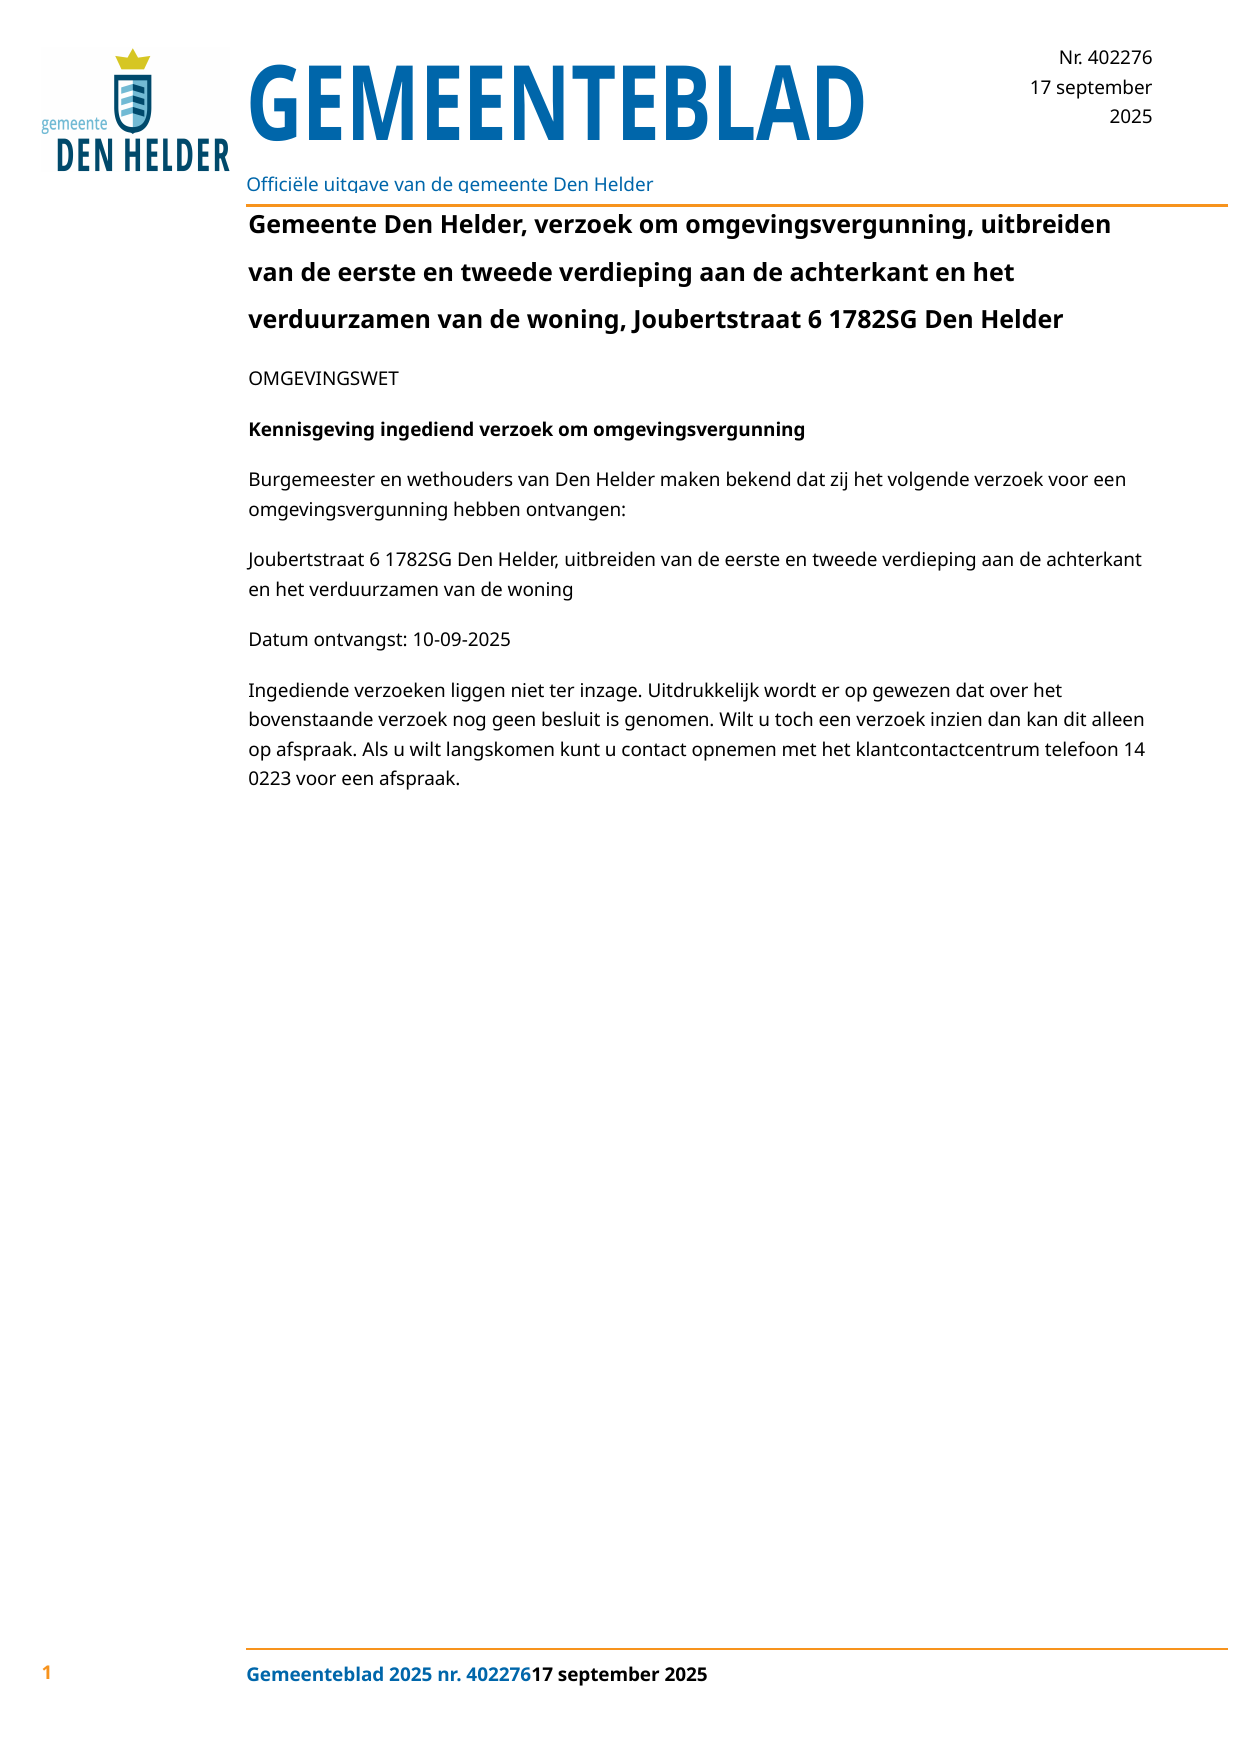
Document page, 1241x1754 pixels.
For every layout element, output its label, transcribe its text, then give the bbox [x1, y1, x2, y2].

picture [63, 144, 68, 165]
picture [100, 154, 106, 172]
text Kennisgeving ingediend verzoek om omgevingsvergunning [248, 416, 1152, 442]
text Joubertstraat 6 1782SG Den Helder, uitbreiden van de eerste en tweede verdieping aan de achterkant en het verduurzamen van de woning [248, 546, 1152, 602]
picture [41, 47, 231, 172]
text Gemeente Den Helder, verzoek om omgevingsvergunning, uitbreiden van de eerste en tweede verdieping aan de achterkant en het verduurzamen van de woning, Joubertstraat 6 1782SG Den Helder [248, 207, 1152, 336]
picture [182, 144, 187, 165]
text Ingediende verzoeken liggen niet ter inzage. Uitdrukkelijk wordt er op gewezen dat over het bovenstaande verzoek nog geen besluit is genomen. Wilt u toch een verzoek inzien dan kan dit alleen op afspraak. Als u wilt langskomen kunt u contact opnemen met het klantcontactcentrum telefoon 14 0223 voor een afspraak. [248, 677, 1152, 791]
picture [220, 160, 224, 172]
text OMGEVINGSWET [248, 366, 1152, 391]
picture [130, 157, 135, 172]
text Burgemeester en wethouders van Den Helder maken bekend dat zij het volgende verzoek voor een omgevingsvergunning hebben ontvangen: [248, 466, 1152, 522]
text Datum ontvangst: 10-09-2025 [248, 626, 1152, 652]
